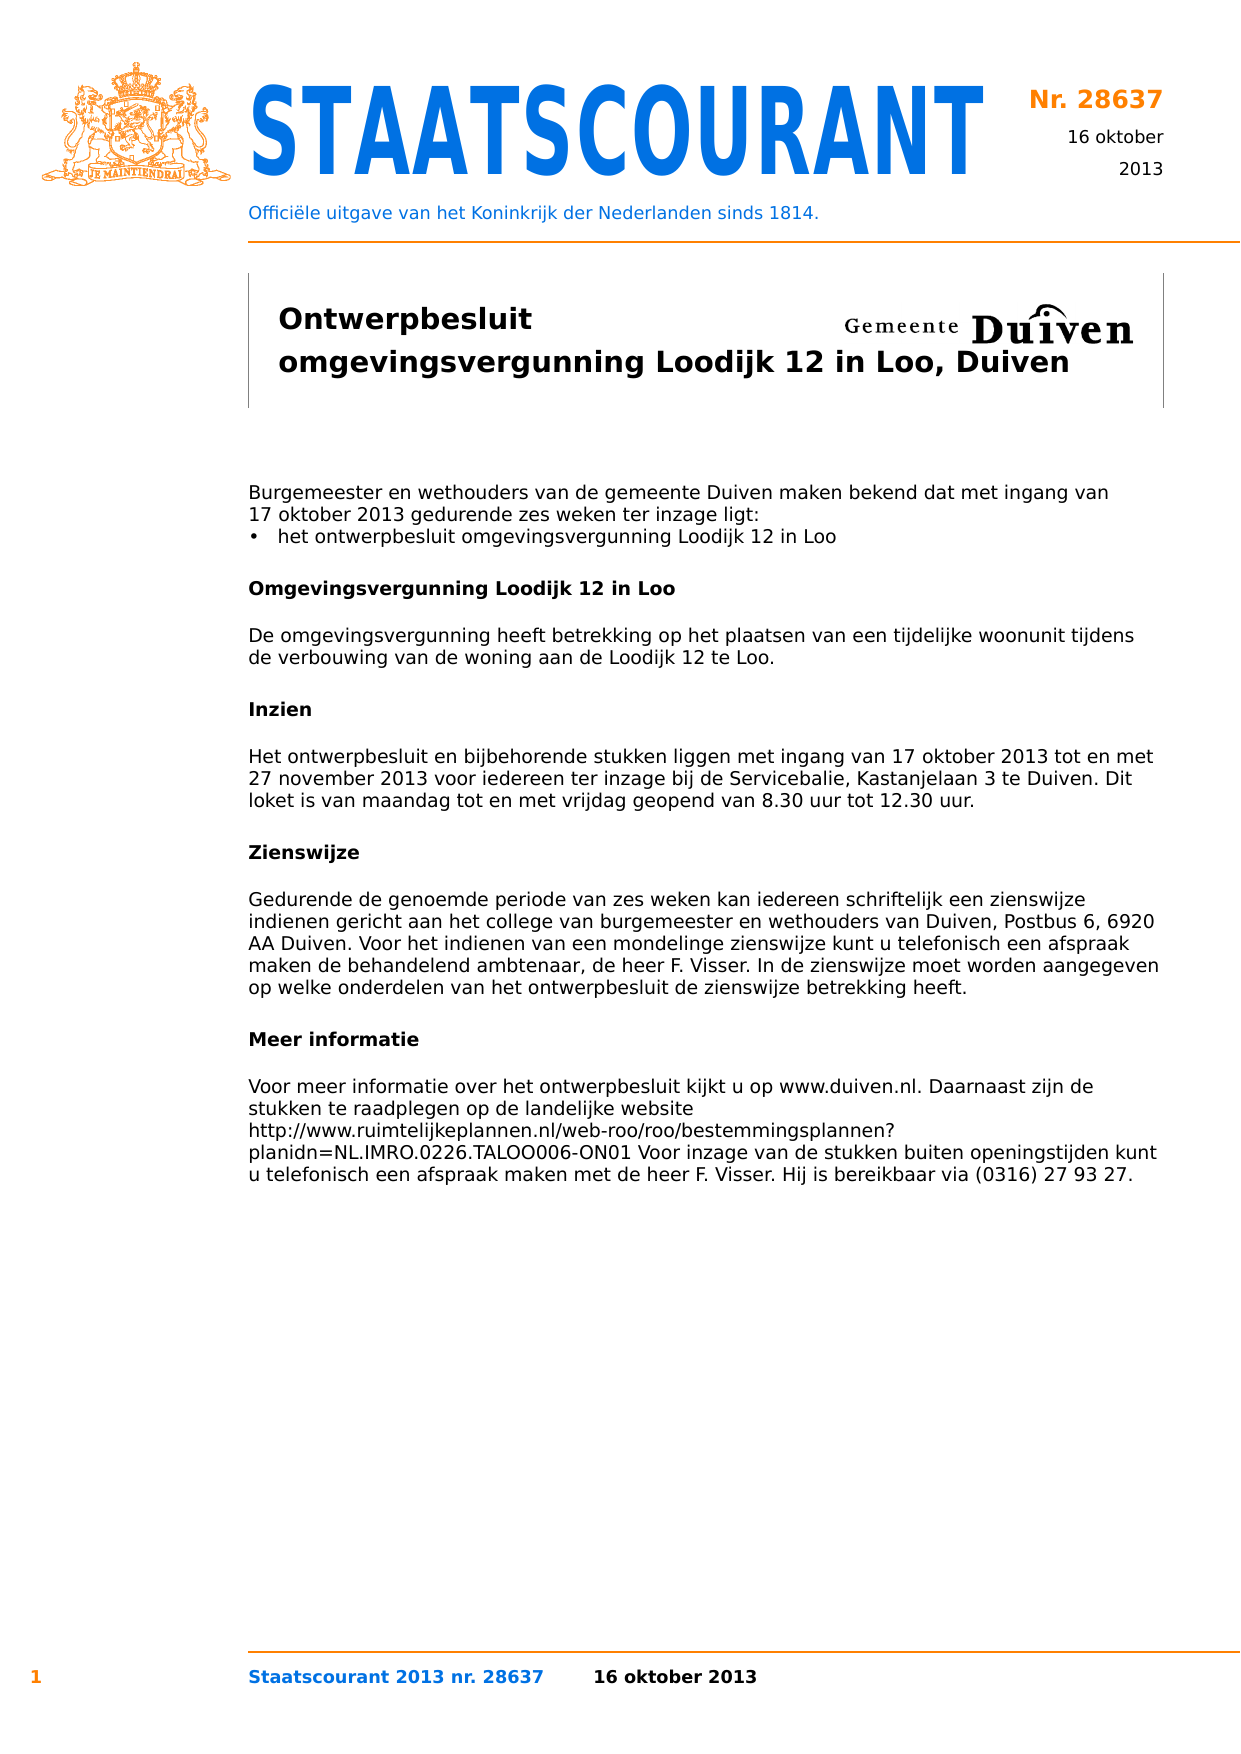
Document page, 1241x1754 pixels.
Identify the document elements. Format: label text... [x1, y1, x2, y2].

subtitle Zienswijze [248, 842, 1163, 864]
table_cell 2013 [998, 153, 1240, 203]
subtitle Omgevingsvergunning Loodijk 12 in Loo [248, 578, 1163, 600]
picture [844, 302, 1134, 344]
text Burgemeester en wethouders van de gemeente Duiven maken bekend dat met ingang van 17 oktober 2013 gedurende zes weken ter inzage ligt: [248, 482, 1163, 526]
picture [41, 62, 231, 186]
table_cell 16 oktober [998, 121, 1240, 153]
text • het ontwerpbesluit omgevingsvergunning Loodijk 12 in Loo [248, 526, 1163, 548]
text Gedurende de genoemde periode van zes weken kan iedereen schriftelijk een zienswijze indienen gericht aan het college van burgemeester en wethouders van Duiven, Postbus 6, 6920 AA Duiven. Voor het indienen van een mondelinge zienswijze kunt u telefonisch een afspraak maken de behandelend ambtenaar, de heer F. Visser. In de zienswijze moet worden aangegeven op welke onderdelen van het ontwerpbesluit de zienswijze betrekking heeft. [248, 889, 1163, 999]
text Het ontwerpbesluit en bijbehorende stukken liggen met ingang van 17 oktober 2013 tot en met 27 november 2013 voor iedereen ter inzage bij de Servicebalie, Kastanjelaan 3 te Duiven. Dit loket is van maandag tot en met vrijdag geopend van 8.30 uur tot 12.30 uur. [248, 746, 1163, 812]
subtitle Inzien [248, 699, 1163, 721]
table_header [25, 62, 248, 241]
subtitle Meer informatie [248, 1029, 1163, 1051]
table_header Nr. 28637 [998, 62, 1240, 121]
subtitle Ontwerpbesluit omgevingsvergunning Loodijk 12 in Loo, Duiven [249, 273, 1163, 408]
table_cell Officiële uitgave van het Koninkrijk der Nederlanden sinds 1814. [248, 203, 1240, 241]
text De omgevingsvergunning heeft betrekking op het plaatsen van een tijdelijke woonunit tijdens de verbouwing van de woning aan de Loodijk 12 te Loo. [248, 625, 1163, 669]
text Voor meer informatie over het ontwerpbesluit kijkt u op www.duiven.nl. Daarnaast zijn de stukken te raadplegen op de landelijke website http://www.ruimtelijkeplannen.nl/web-roo/roo/bestemmingsplannen?planidn=NL.IMRO.0226.TALOO006-ON01 Voor inzage van de stukken buiten openingstijden kunt u telefonisch een afspraak maken met de heer F. Visser. Hij is bereikbaar via (0316) 27 93 27. [248, 1076, 1163, 1186]
table_header STAATSCOURANT [248, 62, 998, 203]
